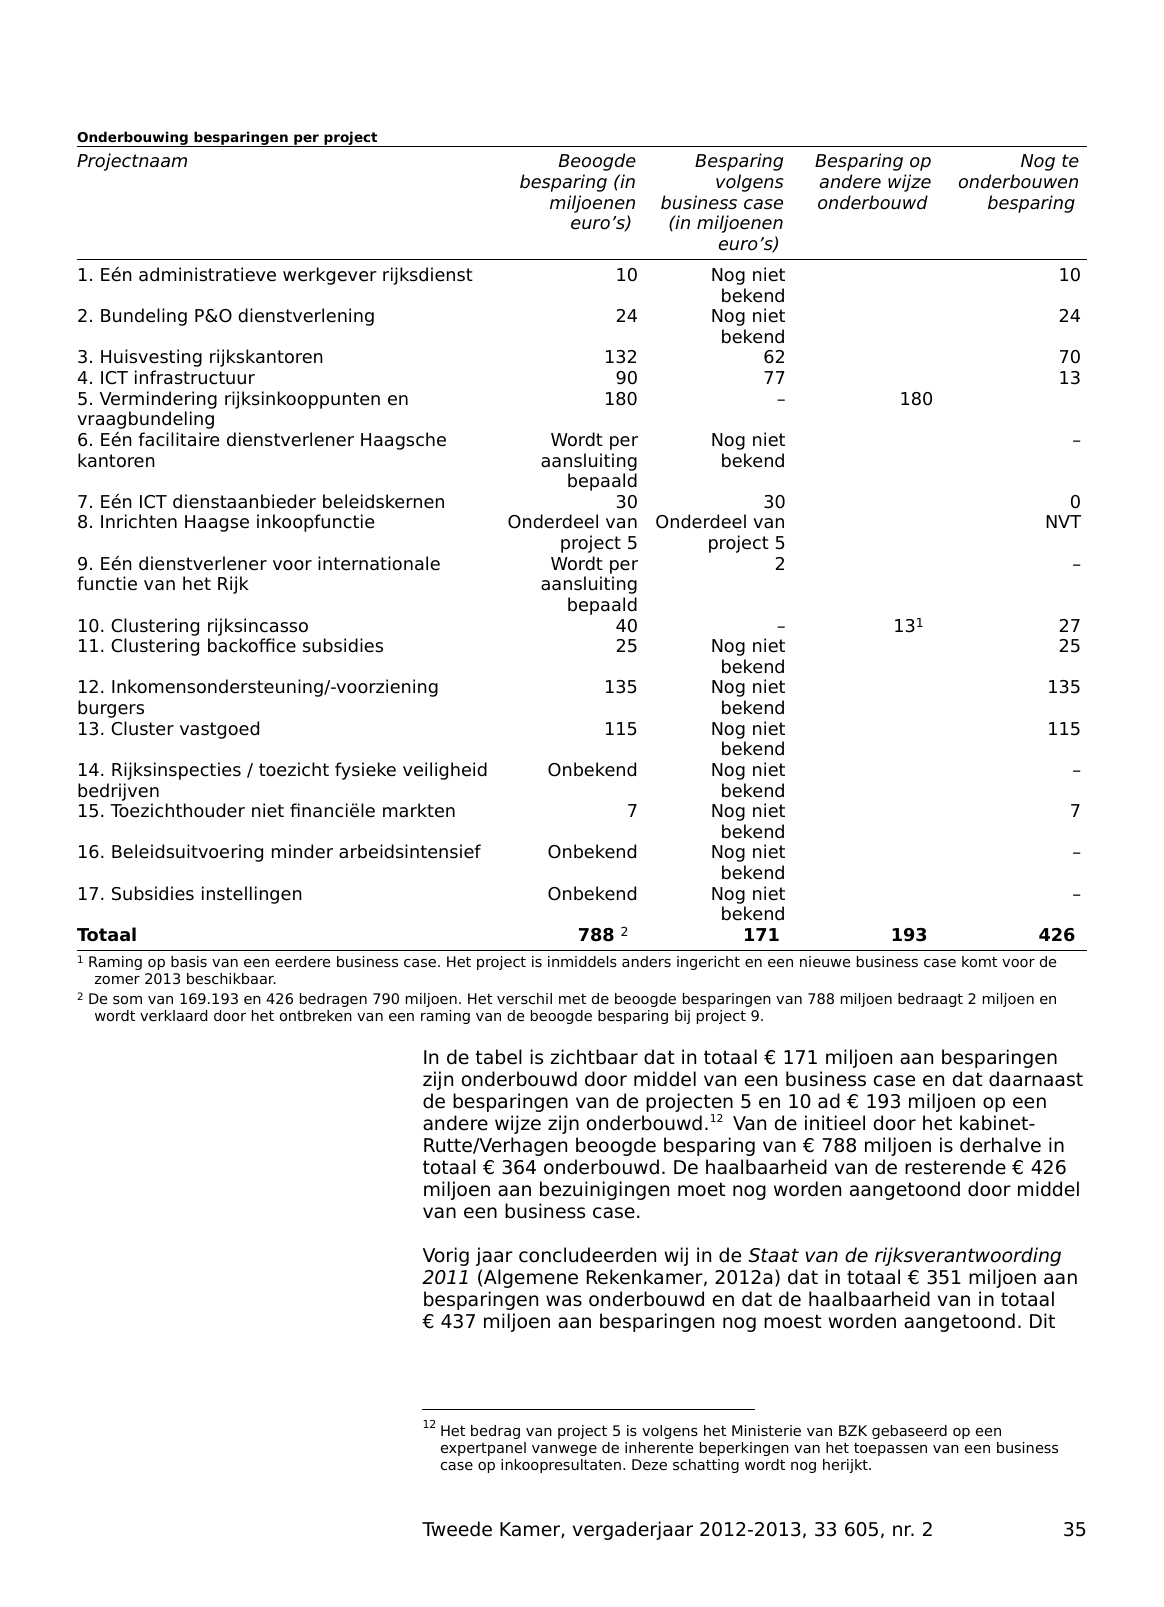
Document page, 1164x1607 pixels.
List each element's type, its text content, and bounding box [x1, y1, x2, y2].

table_cell [791, 719, 939, 760]
table_cell [939, 389, 1087, 430]
table_cell 14. Rijksinspecties / toezicht fysieke veiligheid bedrijven [77, 760, 496, 801]
table_cell 788 2 [496, 925, 644, 950]
table_cell 131 [791, 616, 939, 636]
table_cell Beoogde besparing (in miljoenen euro’s) [496, 147, 644, 259]
table_cell Totaal [77, 925, 496, 950]
table_cell 25 [939, 636, 1087, 677]
table_cell Besparing volgens business case (in miljoenen euro’s) [644, 147, 791, 259]
table_cell Onbekend [496, 884, 644, 925]
table_cell Nog niet bekend [644, 760, 791, 801]
table_cell 10 [496, 260, 644, 306]
table_cell Projectnaam [77, 147, 496, 259]
table_cell 2. Bundeling P&O dienstverlening [77, 306, 496, 347]
table_cell 2 [644, 554, 791, 616]
table_cell [791, 554, 939, 616]
table_cell 171 [644, 925, 791, 950]
table_cell 1 Raming op basis van een eerdere business case. Het project is inmiddels anders ingericht en een nieuwe business case komt voor de zomer 2013 beschikbaar. 2 De som van 169.193 en 426 bedragen 790 miljoen. Het verschil met de beoogde besparingen van 788 miljoen bedraagt 2 miljoen en wordt verklaard door het ontbreken van een raming van de beoogde besparing bij project 9. [77, 951, 1087, 1024]
table_cell [791, 260, 939, 306]
table_cell Wordt per aansluiting bepaald [496, 430, 644, 492]
table_cell 62 [644, 348, 791, 368]
table_cell 8. Inrichten Haagse inkoopfunctie [77, 513, 496, 554]
table_cell 180 [496, 389, 644, 430]
table_cell 30 [644, 492, 791, 512]
table_cell Nog niet bekend [644, 719, 791, 760]
table_cell – [644, 389, 791, 430]
table_cell 5. Vermindering rijksinkooppunten en vraagbundeling [77, 389, 496, 430]
table_cell NVT [939, 513, 1087, 554]
table_cell Besparing op andere wijze onderbouwd [791, 147, 939, 259]
table_cell 0 [939, 492, 1087, 512]
table_cell 3. Huisvesting rijkskantoren [77, 348, 496, 368]
table_cell [791, 636, 939, 677]
table_cell 15. Toezichthouder niet financiële markten [77, 801, 496, 842]
table_cell 25 [496, 636, 644, 677]
table_cell 193 [791, 925, 939, 950]
table_cell [791, 884, 939, 925]
table_cell 7 [939, 801, 1087, 842]
table_cell 115 [496, 719, 644, 760]
table_cell Nog niet bekend [644, 843, 791, 884]
table_cell [791, 678, 939, 719]
table_cell – [939, 760, 1087, 801]
table_cell Nog niet bekend [644, 884, 791, 925]
table_cell 90 [496, 368, 644, 389]
table_cell Wordt per aansluiting bepaald [496, 554, 644, 616]
table_cell 16. Beleidsuitvoering minder arbeidsintensief [77, 843, 496, 884]
table_cell Nog niet bekend [644, 430, 791, 492]
table_cell – [939, 430, 1087, 492]
table_cell 40 [496, 616, 644, 636]
table_cell – [644, 616, 791, 636]
table_cell 135 [939, 678, 1087, 719]
table_cell 24 [939, 306, 1087, 347]
table_cell 17. Subsidies instellingen [77, 884, 496, 925]
table_cell 70 [939, 348, 1087, 368]
text In de tabel is zichtbaar dat in totaal € 171 miljoen aan besparingen zijn onderbouwd door middel van een business case en dat daarnaast de besparingen van de projecten 5 en 10 ad € 193 miljoen op een andere wijze zijn onderbouwd. Van de initieel door het kabinet-Rutte/Verhagen beoogde besparing van € 788 miljoen is derhalve in totaal € 364 onderbouwd. De haalbaarheid van de resterende € 426 miljoen aan bezuinigingen moet nog worden aangetoond door middel van een business case. [422, 1047, 1087, 1223]
table_cell Nog niet bekend [644, 306, 791, 347]
table_cell 24 [496, 306, 644, 347]
table_cell – [939, 843, 1087, 884]
table_cell 6. Eén facilitaire dienstverlener Haagsche kantoren [77, 430, 496, 492]
table_header Onderbouwing besparingen per project [77, 130, 1087, 146]
table_cell 27 [939, 616, 1087, 636]
table_cell 132 [496, 348, 644, 368]
table_cell Onderdeel van project 5 [496, 513, 644, 554]
table_cell [791, 801, 939, 842]
table_cell 13. Cluster vastgoed [77, 719, 496, 760]
table_cell [791, 513, 939, 554]
table_cell [791, 760, 939, 801]
table_cell 1. Eén administratieve werkgever rijksdienst [77, 260, 496, 306]
table_cell [791, 492, 939, 512]
table_cell 77 [644, 368, 791, 389]
table_cell 135 [496, 678, 644, 719]
table_cell Nog te onderbouwen besparing [939, 147, 1087, 259]
table_cell Nog niet bekend [644, 260, 791, 306]
table_cell Nog niet bekend [644, 801, 791, 842]
table_cell Onderdeel van project 5 [644, 513, 791, 554]
table_cell 7 [496, 801, 644, 842]
table_cell 13 [939, 368, 1087, 389]
table_cell 115 [939, 719, 1087, 760]
table_cell 9. Eén dienstverlener voor internationale functie van het Rijk [77, 554, 496, 616]
table_cell 4. ICT infrastructuur [77, 368, 496, 389]
text Het bedrag van project 5 is volgens het Ministerie van BZK gebaseerd op een expertpanel vanwege de inherente beperkingen van het toepassen van een business case op inkoopresultaten. Deze schatting wordt nog herijkt. [422, 1418, 1087, 1474]
table_cell 12. Inkomensondersteuning/-voorziening burgers [77, 678, 496, 719]
table_cell Nog niet bekend [644, 636, 791, 677]
table_cell 180 [791, 389, 939, 430]
table_cell 10. Clustering rijksincasso [77, 616, 496, 636]
table_cell 7. Eén ICT dienstaanbieder beleidskernen [77, 492, 496, 512]
table_cell 10 [939, 260, 1087, 306]
table_cell [791, 348, 939, 368]
table_cell [791, 368, 939, 389]
table_cell Onbekend [496, 843, 644, 884]
table_cell 426 [939, 925, 1087, 950]
table_cell [791, 843, 939, 884]
table_cell 30 [496, 492, 644, 512]
table_cell Onbekend [496, 760, 644, 801]
text Vorig jaar concludeerden wij in de Staat van de rijksverantwoording 2011 (Algemene Rekenkamer, 2012a) dat in totaal € 351 miljoen aan besparingen was onderbouwd en dat de haalbaarheid van in totaal € 437 miljoen aan besparingen nog moest worden aangetoond. Dit [422, 1245, 1087, 1333]
table_cell Nog niet bekend [644, 678, 791, 719]
table_cell [791, 306, 939, 347]
table_cell – [939, 554, 1087, 616]
table_cell [791, 430, 939, 492]
table_cell 11. Clustering backoffice subsidies [77, 636, 496, 677]
table_cell – [939, 884, 1087, 925]
